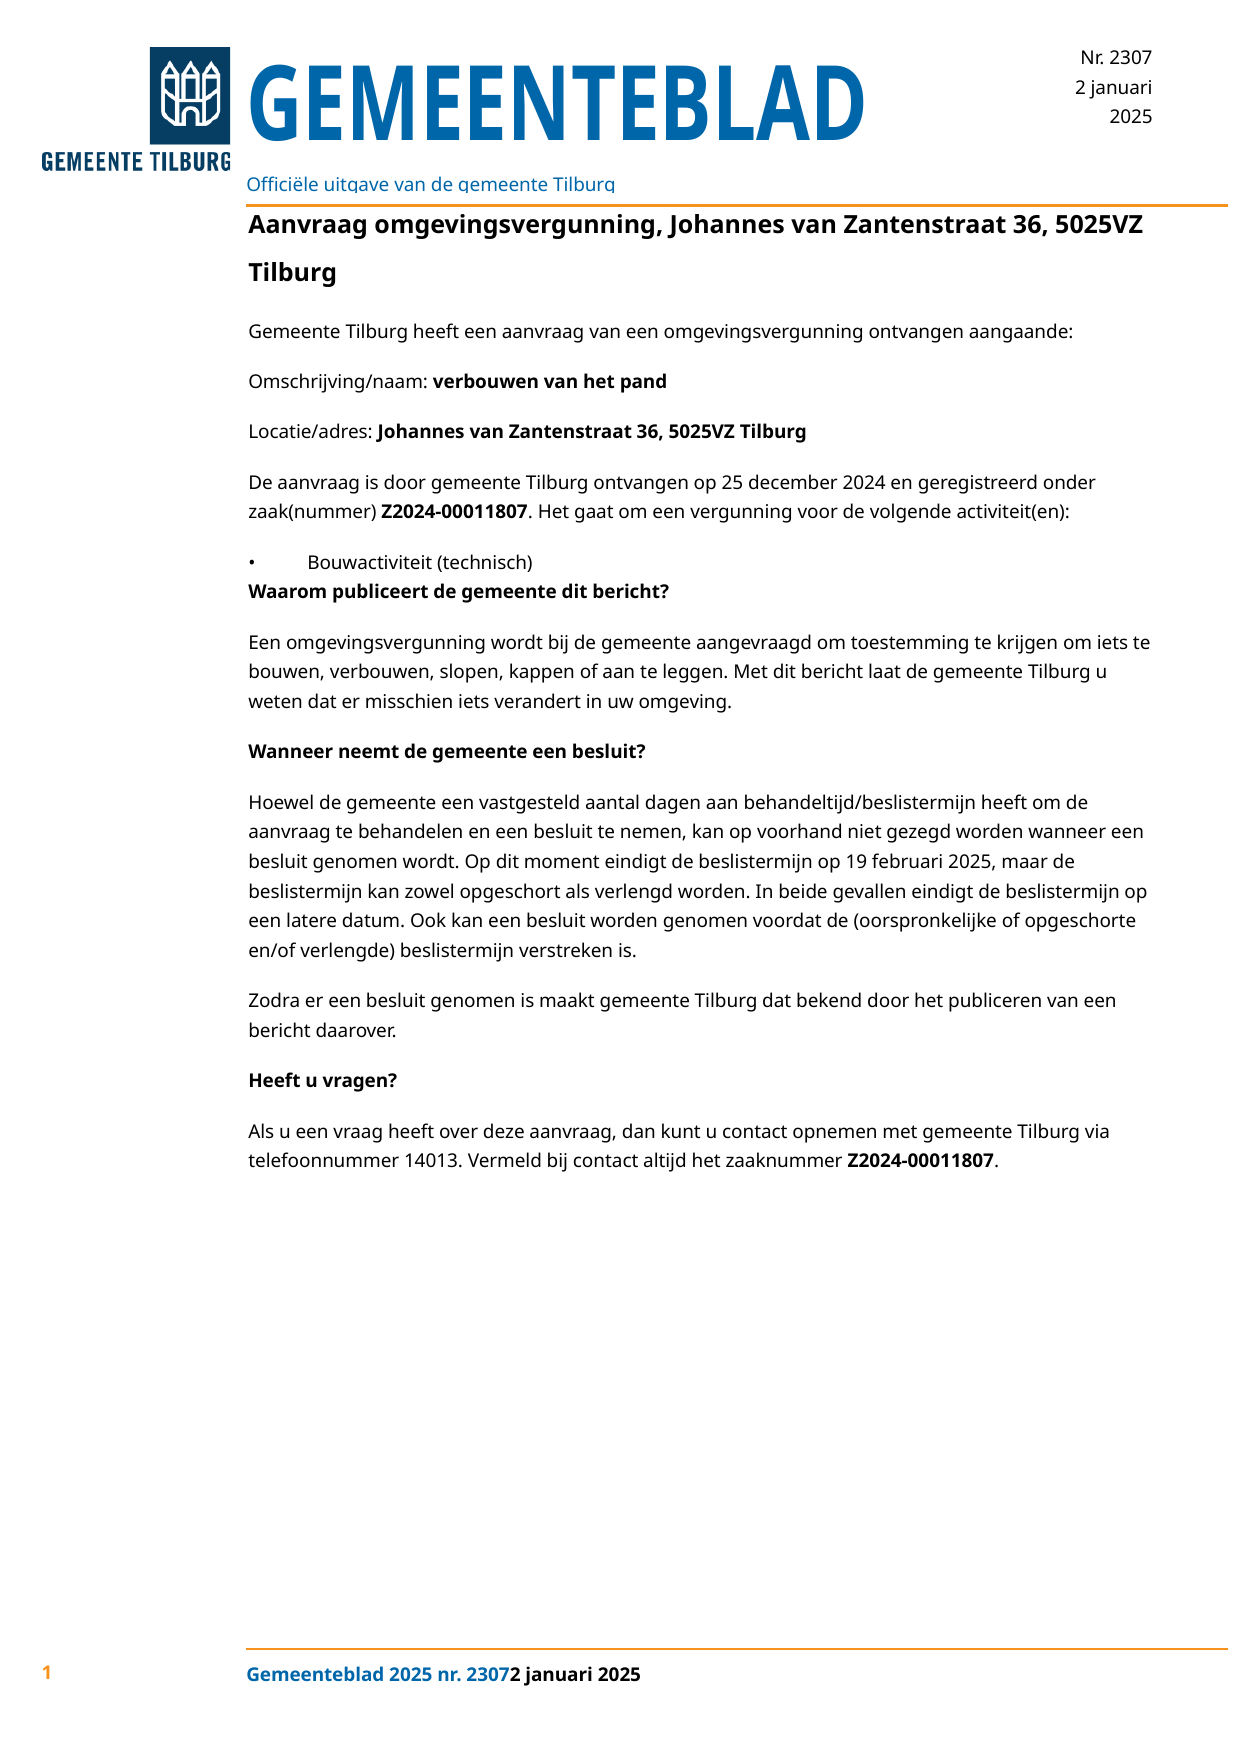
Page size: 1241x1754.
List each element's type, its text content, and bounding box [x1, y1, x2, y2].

text Omschrijving/naam: verbouwen van het pand [248, 368, 1152, 394]
text Waarom publiceert de gemeente dit bericht? [248, 579, 1152, 604]
text Als u een vraag heeft over deze aanvraag, dan kunt u contact opnemen met gemeente Tilburg via telefoonnummer 14013. Vermeld bij contact altijd het zaaknummer Z2024-00011807. [248, 1118, 1152, 1173]
text Gemeente Tilburg heeft een aanvraag van een omgevingsvergunning ontvangen aangaande: [248, 318, 1152, 344]
text Een omgevingsvergunning wordt bij de gemeente aangevraagd om toestemming te krijgen om iets te bouwen, verbouwen, slopen, kappen of aan te leggen. Met dit bericht laat de gemeente Tilburg u weten dat er misschien iets verandert in uw omgeving. [248, 629, 1152, 714]
text Heeft u vragen? [248, 1067, 1152, 1093]
text Locatie/adres: Johannes van Zantenstraat 36, 5025VZ Tilburg [248, 419, 1152, 444]
text Hoewel de gemeente een vastgesteld aantal dagen aan behandeltijd/beslistermijn heeft om de aanvraag te behandelen en een besluit te nemen, kan op voorhand niet gezegd worden wanneer een besluit genomen wordt. Op dit moment eindigt de beslistermijn op 19 februari 2025, maar de beslistermijn kan zowel opgeschort als verlengd worden. In beide gevallen eindigt de beslistermijn op een latere datum. Ook kan een besluit worden genomen voordat de (oorspronkelijke of opgeschorte en/of verlengde) beslistermijn verstreken is. [248, 789, 1152, 963]
text De aanvraag is door gemeente Tilburg ontvangen op 25 december 2024 en geregistreerd onder zaak(nummer) Z2024-00011807. Het gaat om een vergunning voor de volgende activiteit(en): [248, 469, 1152, 524]
list Bouwactiviteit (technisch) [248, 549, 1152, 575]
text Aanvraag omgevingsvergunning, Johannes van Zantenstraat 36, 5025VZ Tilburg [248, 207, 1152, 288]
text Zodra er een besluit genomen is maakt gemeente Tilburg dat bekend door het publiceren van een bericht daarover. [248, 987, 1152, 1043]
picture [41, 47, 231, 172]
text Wanneer neemt de gemeente een besluit? [248, 739, 1152, 764]
